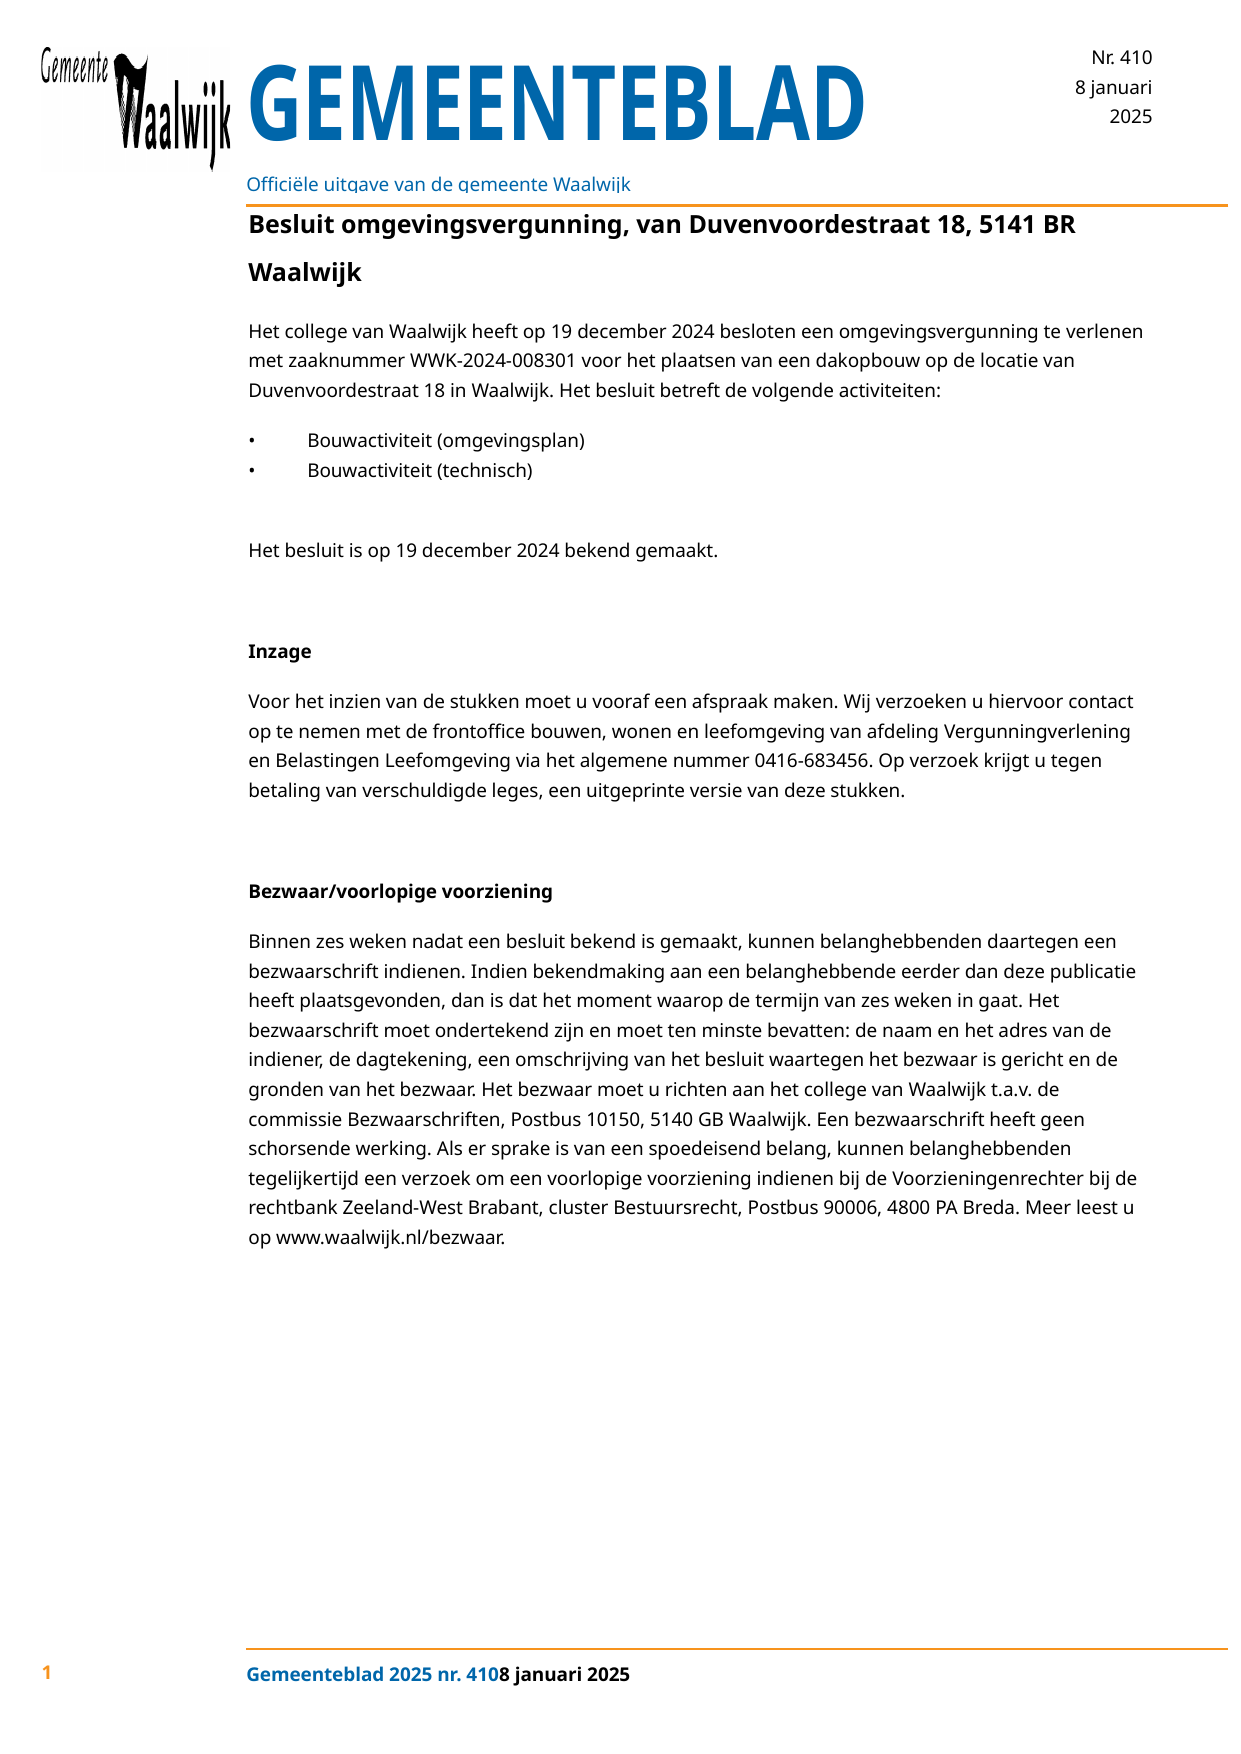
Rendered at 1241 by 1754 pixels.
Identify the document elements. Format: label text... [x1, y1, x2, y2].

text Binnen zes weken nadat een besluit bekend is gemaakt, kunnen belanghebbenden daartegen een bezwaarschrift indienen. Indien bekendmaking aan een belanghebbende eerder dan deze publicatie heeft plaatsgevonden, dan is dat het moment waarop de termijn van zes weken in gaat. Het bezwaarschrift moet ondertekend zijn en moet ten minste bevatten: de naam en het adres van de indiener, de dagtekening, een omschrijving van het besluit waartegen het bezwaar is gericht en de gronden van het bezwaar. Het bezwaar moet u richten aan het college van Waalwijk t.a.v. de commissie Bezwaarschriften, Postbus 10150, 5140 GB Waalwijk. Een bezwaarschrift heeft geen schorsende werking. Als er sprake is van een spoedeisend belang, kunnen belanghebbenden tegelijkertijd een verzoek om een voorlopige voorziening indienen bij de Voorzieningenrechter bij de rechtbank Zeeland-West Brabant, cluster Bestuursrecht, Postbus 90006, 4800 PA Breda. Meer leest u op www.waalwijk.nl/bezwaar. [248, 928, 1152, 1250]
text Besluit omgevingsvergunning, van Duvenvoordestraat 18, 5141 BR Waalwijk [248, 207, 1152, 288]
text Het besluit is op 19 december 2024 bekend gemaakt. [248, 537, 1152, 563]
list Bouwactiviteit (technisch) [248, 457, 1152, 483]
text Inzage [248, 638, 1152, 664]
picture [41, 47, 231, 172]
text Bezwaar/voorlopige voorziening [248, 878, 1152, 904]
text Voor het inzien van de stukken moet u vooraf een afspraak maken. Wij verzoeken u hiervoor contact op te nemen met de frontoffice bouwen, wonen en leefomgeving van afdeling Vergunningverlening en Belastingen Leefomgeving via het algemene nummer 0416-683456. Op verzoek krijgt u tegen betaling van verschuldigde leges, een uitgeprinte versie van deze stukken. [248, 688, 1152, 803]
list Bouwactiviteit (omgevingsplan) [248, 427, 1152, 453]
text Het college van Waalwijk heeft op 19 december 2024 besloten een omgevingsvergunning te verlenen met zaaknummer WWK-2024-008301 voor het plaatsen van een dakopbouw op de locatie van Duvenvoordestraat 18 in Waalwijk. Het besluit betreft de volgende activiteiten: [248, 318, 1152, 403]
